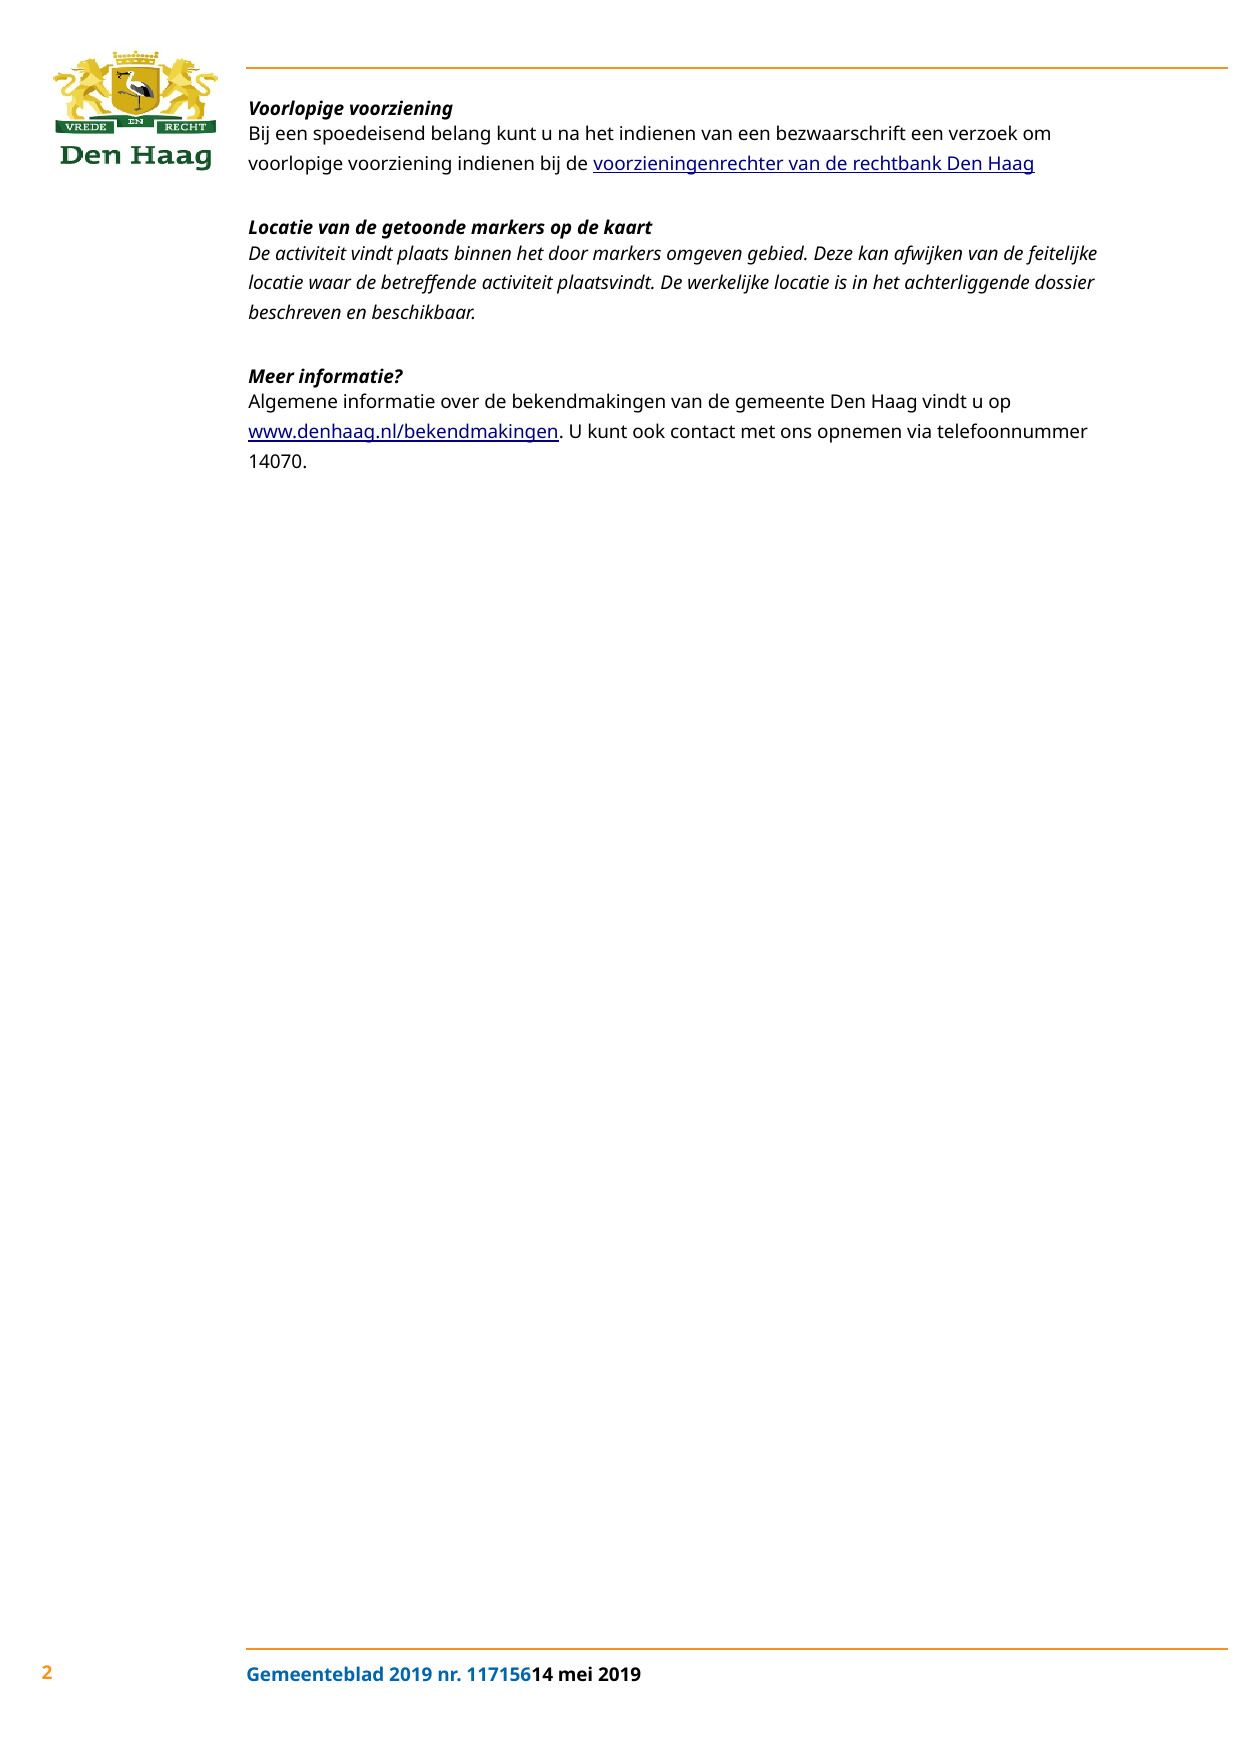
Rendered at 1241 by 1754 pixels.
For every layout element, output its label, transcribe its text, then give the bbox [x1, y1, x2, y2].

text Voorlopige voorziening [248, 95, 1152, 121]
text Algemene informatie over de bekendmakingen van de gemeente Den Haag vindt u op www.denhaag.nl/bekendmakingen. U kunt ook contact met ons opnemen via telefoonnummer 14070. [248, 389, 1152, 473]
text Bij een spoedeisend belang kunt u na het indienen van een bezwaarschrift een verzoek om voorlopige voorziening indienen bij de voorzieningenrechter van de rechtbank Den Haag [248, 121, 1152, 176]
text Locatie van de getoonde markers op de kaart [248, 214, 1152, 240]
picture [41, 47, 231, 172]
text Meer informatie? [248, 363, 1152, 389]
text De activiteit vindt plaats binnen het door markers omgeven gebied. Deze kan afwijken van de feitelijke locatie waar de betreffende activiteit plaatsvindt. De werkelijke locatie is in het achterliggende dossier beschreven en beschikbaar. [248, 240, 1152, 325]
